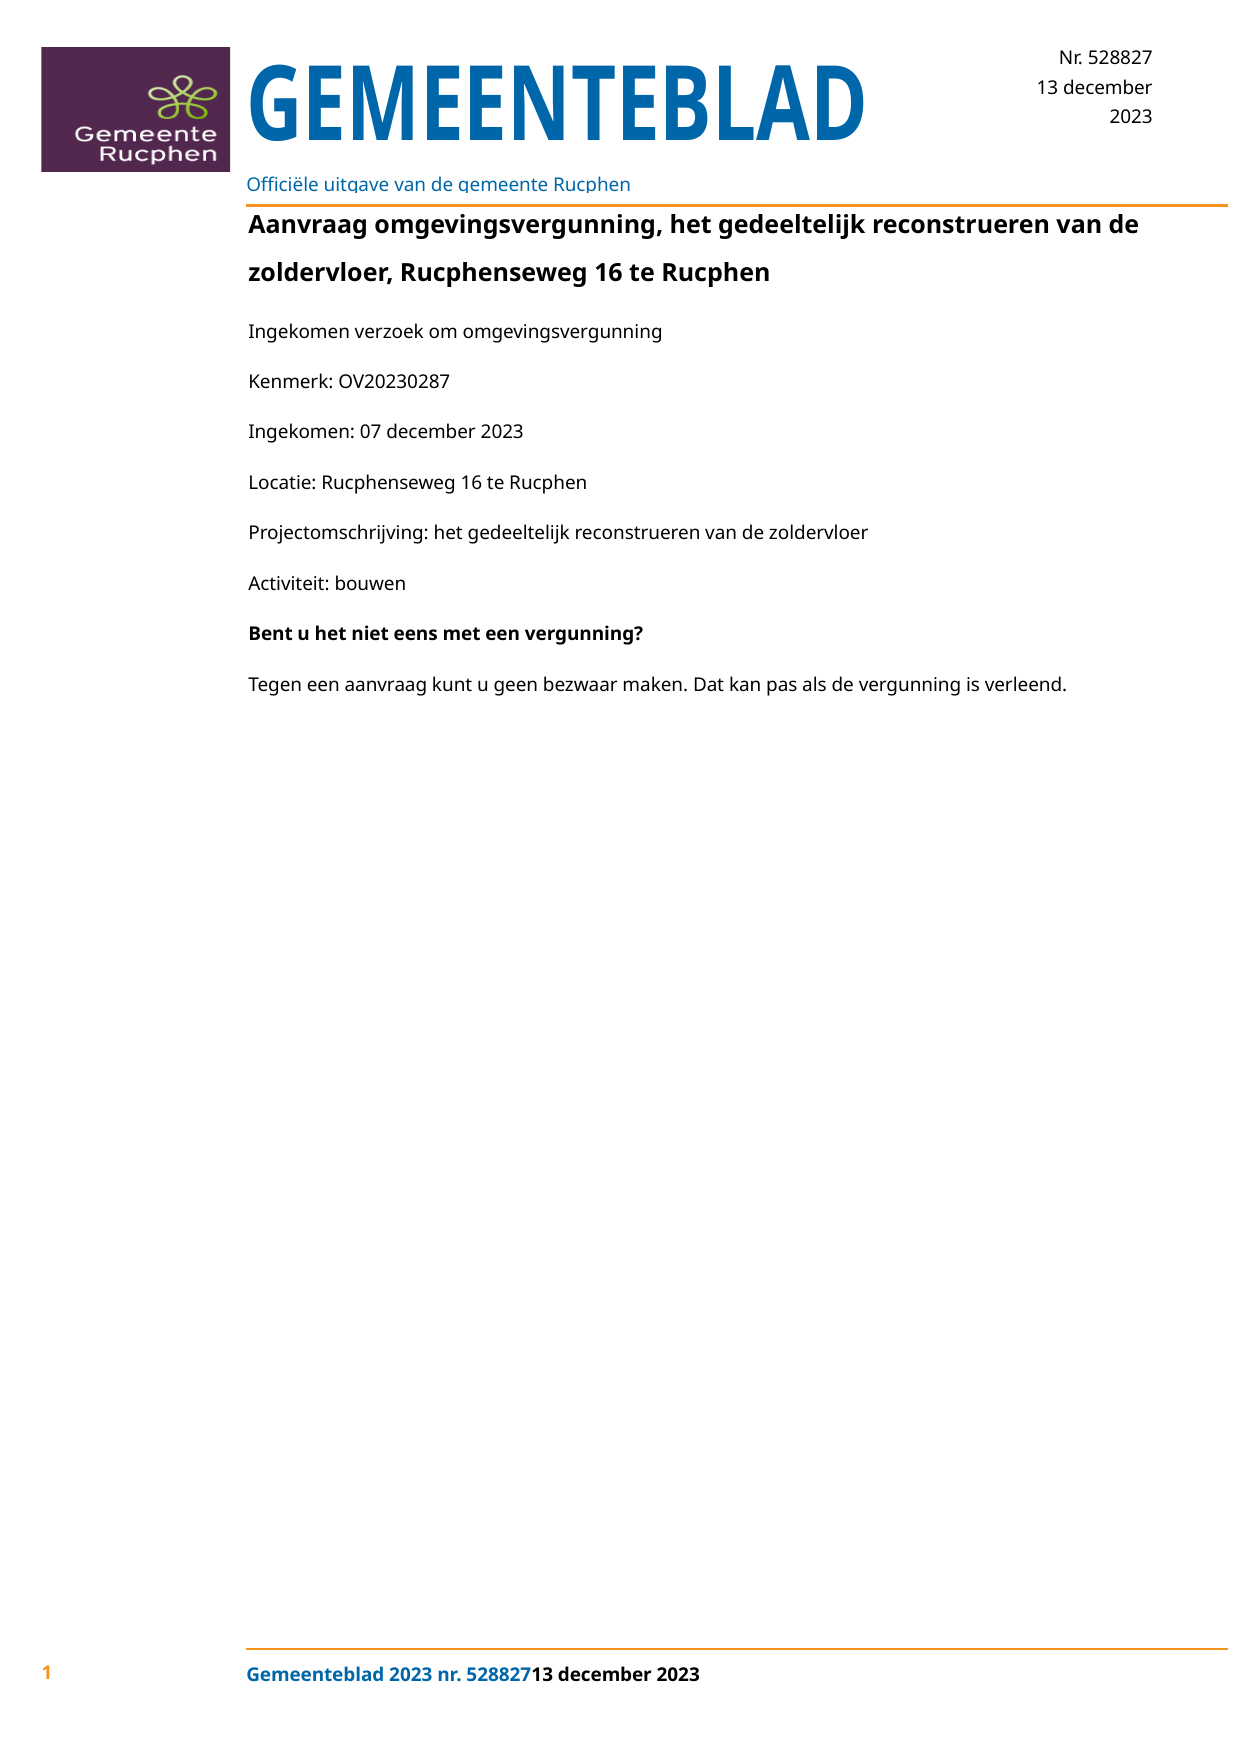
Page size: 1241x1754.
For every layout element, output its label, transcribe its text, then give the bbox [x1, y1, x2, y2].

text Aanvraag omgevingsvergunning, het gedeeltelijk reconstrueren van de zoldervloer, Rucphenseweg 16 te Rucphen [248, 207, 1152, 288]
picture [41, 47, 231, 172]
text Kenmerk: OV20230287 [248, 368, 1152, 394]
text Tegen een aanvraag kunt u geen bezwaar maken. Dat kan pas als de vergunning is verleend. [248, 671, 1152, 697]
text Ingekomen: 07 december 2023 [248, 419, 1152, 444]
text Projectomschrijving: het gedeeltelijk reconstrueren van de zoldervloer [248, 519, 1152, 545]
text Locatie: Rucphenseweg 16 te Rucphen [248, 469, 1152, 495]
text Activiteit: bouwen [248, 570, 1152, 596]
text Ingekomen verzoek om omgevingsvergunning [248, 318, 1152, 344]
text Bent u het niet eens met een vergunning? [248, 620, 1152, 646]
